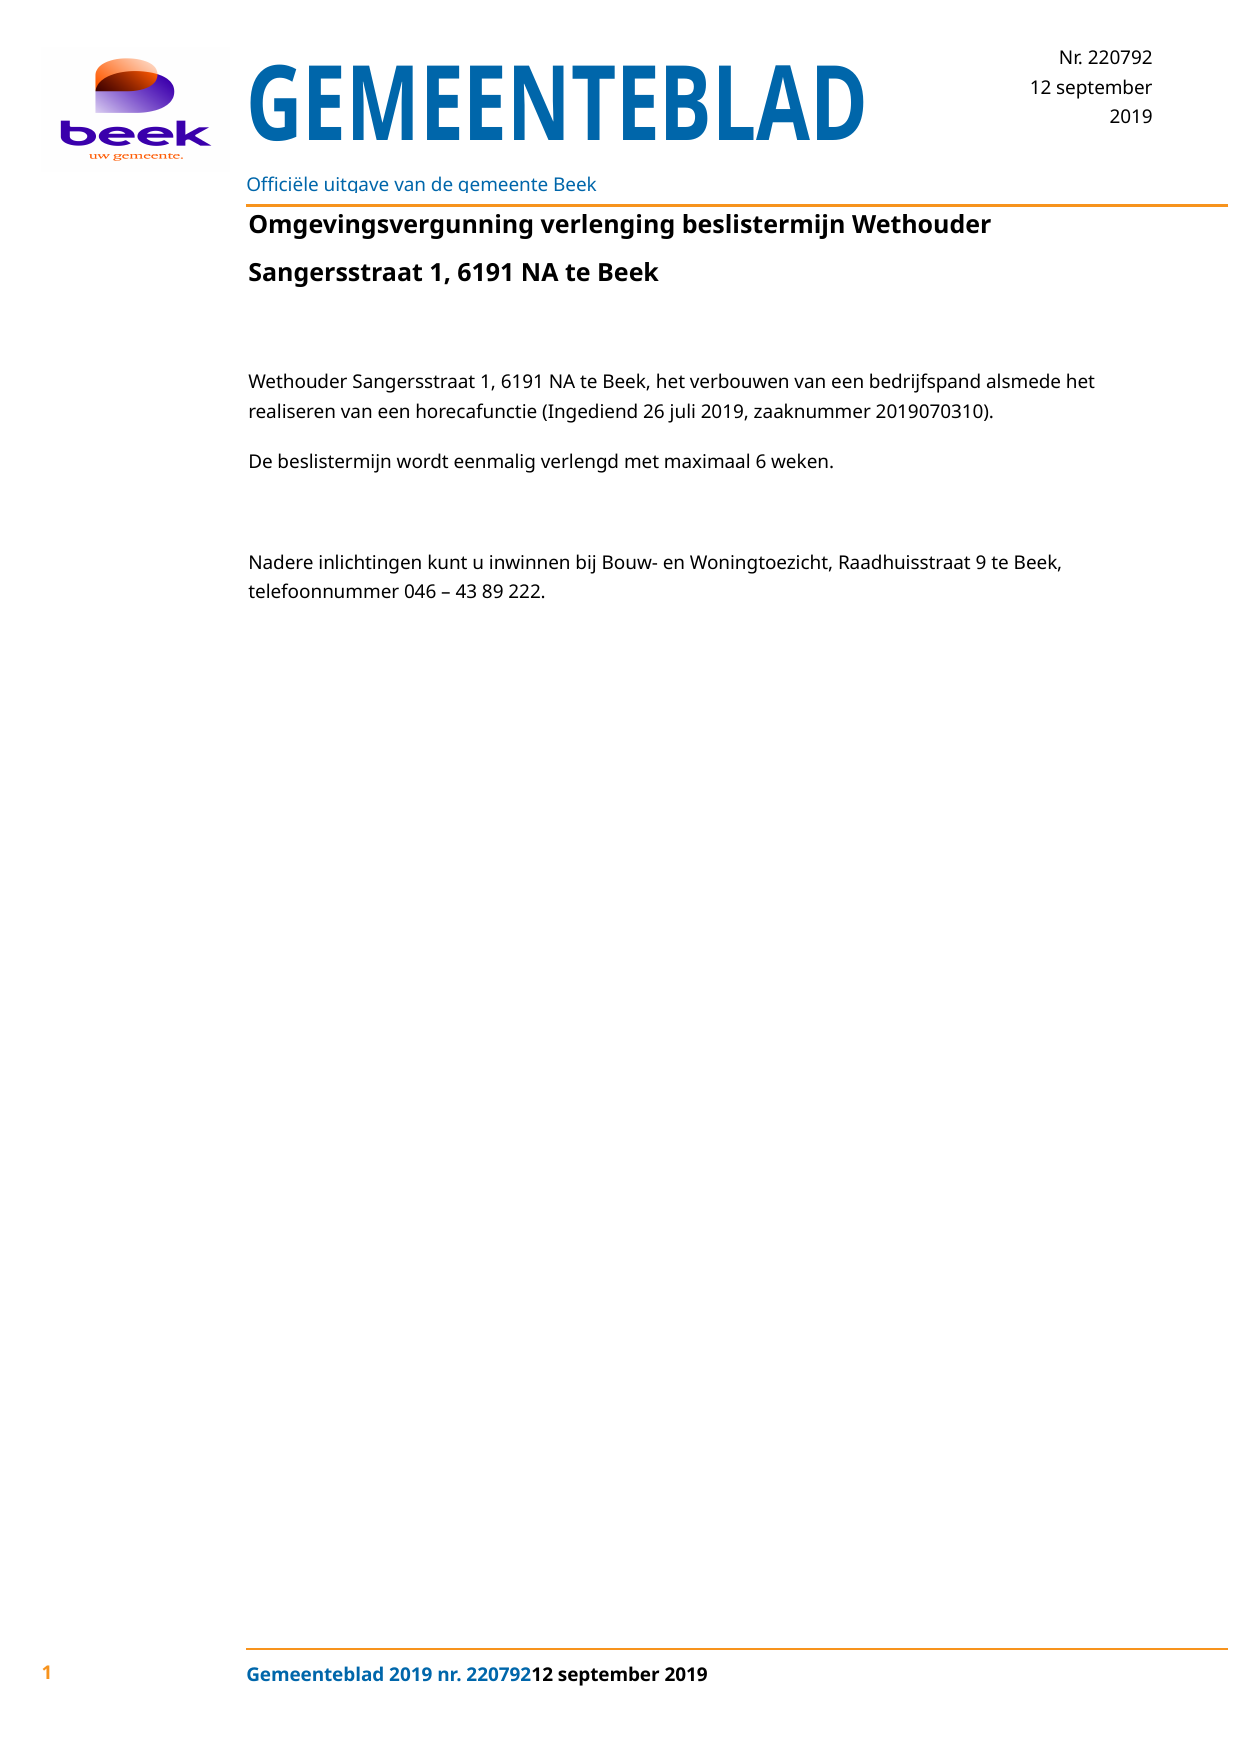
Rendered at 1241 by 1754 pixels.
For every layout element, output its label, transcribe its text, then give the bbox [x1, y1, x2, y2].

text De beslistermijn wordt eenmalig verlengd met maximaal 6 weken. [248, 448, 1152, 474]
picture [41, 47, 231, 172]
text Wethouder Sangersstraat 1, 6191 NA te Beek, het verbouwen van een bedrijfspand alsmede het realiseren van een horecafunctie (Ingediend 26 juli 2019, zaaknummer 2019070310). [248, 368, 1152, 424]
text Omgevingsvergunning verlenging beslistermijn Wethouder Sangersstraat 1, 6191 NA te Beek [248, 207, 1152, 288]
text Nadere inlichtingen kunt u inwinnen bij Bouw- en Woningtoezicht, Raadhuisstraat 9 te Beek, telefoonnummer 046 – 43 89 222. [248, 549, 1152, 604]
